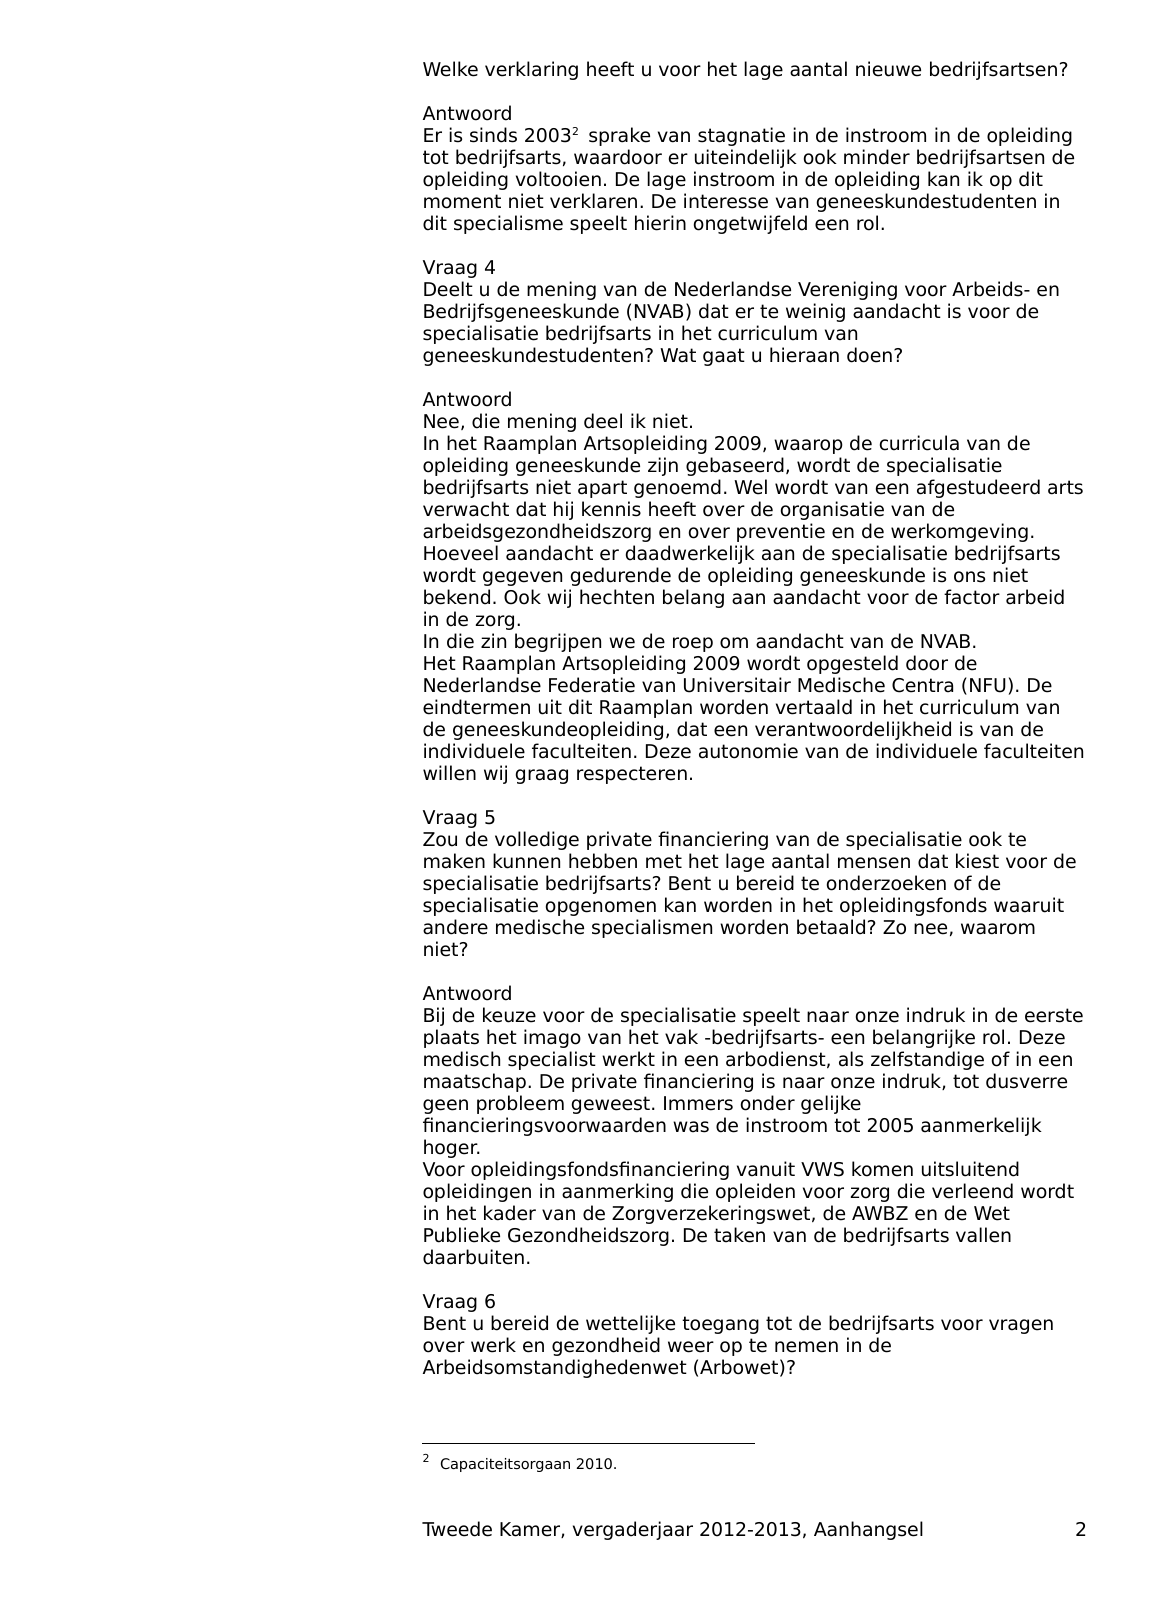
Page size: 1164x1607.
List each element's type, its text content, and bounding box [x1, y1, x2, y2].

text Vraag 6 [422, 1291, 1087, 1313]
text Vraag 5 [422, 807, 1087, 829]
text In die zin begrijpen we de roep om aandacht van de NVAB. [422, 631, 1087, 653]
text Bent u bereid de wettelijke toegang tot de bedrijfsarts voor vragen over werk en gezondheid weer op te nemen in de Arbeidsomstandighedenwet (Arbowet)? [422, 1313, 1087, 1379]
text Vraag 4 [422, 257, 1087, 279]
text Deelt u de mening van de Nederlandse Vereniging voor Arbeids- en Bedrijfsgeneeskunde (NVAB) dat er te weinig aandacht is voor de specialisatie bedrijfsarts in het curriculum van geneeskundestudenten? Wat gaat u hieraan doen? [422, 279, 1087, 367]
text Welke verklaring heeft u voor het lage aantal nieuwe bedrijfsartsen? [422, 59, 1087, 81]
text Antwoord [422, 103, 1087, 125]
text Antwoord [422, 983, 1087, 1005]
text Zou de volledige private financiering van de specialisatie ook te maken kunnen hebben met het lage aantal mensen dat kiest voor de specialisatie bedrijfsarts? Bent u bereid te onderzoeken of de specialisatie opgenomen kan worden in het opleidingsfonds waaruit andere medische specialismen worden betaald? Zo nee, waarom niet? [422, 829, 1087, 961]
text Antwoord [422, 389, 1087, 411]
text Bij de keuze voor de specialisatie speelt naar onze indruk in de eerste plaats het imago van het vak -bedrijfsarts- een belangrijke rol. Deze medisch specialist werkt in een arbodienst, als zelfstandige of in een maatschap. De private financiering is naar onze indruk, tot dusverre geen probleem geweest. Immers onder gelijke financieringsvoorwaarden was de instroom tot 2005 aanmerkelijk hoger. [422, 1005, 1087, 1159]
text Voor opleidingsfondsfinanciering vanuit VWS komen uitsluitend opleidingen in aanmerking die opleiden voor zorg die verleend wordt in het kader van de Zorgverzekeringswet, de AWBZ en de Wet Publieke Gezondheidszorg. De taken van de bedrijfsarts vallen daarbuiten. [422, 1159, 1087, 1269]
text In het Raamplan Artsopleiding 2009, waarop de curricula van de opleiding geneeskunde zijn gebaseerd, wordt de specialisatie bedrijfsarts niet apart genoemd. Wel wordt van een afgestudeerd arts verwacht dat hij kennis heeft over de organisatie van de arbeidsgezondheidszorg en over preventie en de werkomgeving. Hoeveel aandacht er daadwerkelijk aan de specialisatie bedrijfsarts wordt gegeven gedurende de opleiding geneeskunde is ons niet bekend. Ook wij hechten belang aan aandacht voor de factor arbeid in de zorg. [422, 433, 1087, 631]
text Het Raamplan Artsopleiding 2009 wordt opgesteld door de Nederlandse Federatie van Universitair Medische Centra (NFU). De eindtermen uit dit Raamplan worden vertaald in het curriculum van de geneeskundeopleiding, dat een verantwoordelijkheid is van de individuele faculteiten. Deze autonomie van de individuele faculteiten willen wij graag respecteren. [422, 653, 1087, 785]
text Nee, die mening deel ik niet. [422, 411, 1087, 433]
text Capaciteitsorgaan 2010. [422, 1452, 1087, 1474]
text Er is sinds 2003 sprake van stagnatie in de instroom in de opleiding tot bedrijfsarts, waardoor er uiteindelijk ook minder bedrijfsartsen de opleiding voltooien. De lage instroom in de opleiding kan ik op dit moment niet verklaren. De interesse van geneeskundestudenten in dit specialisme speelt hierin ongetwijfeld een rol. [422, 125, 1087, 235]
